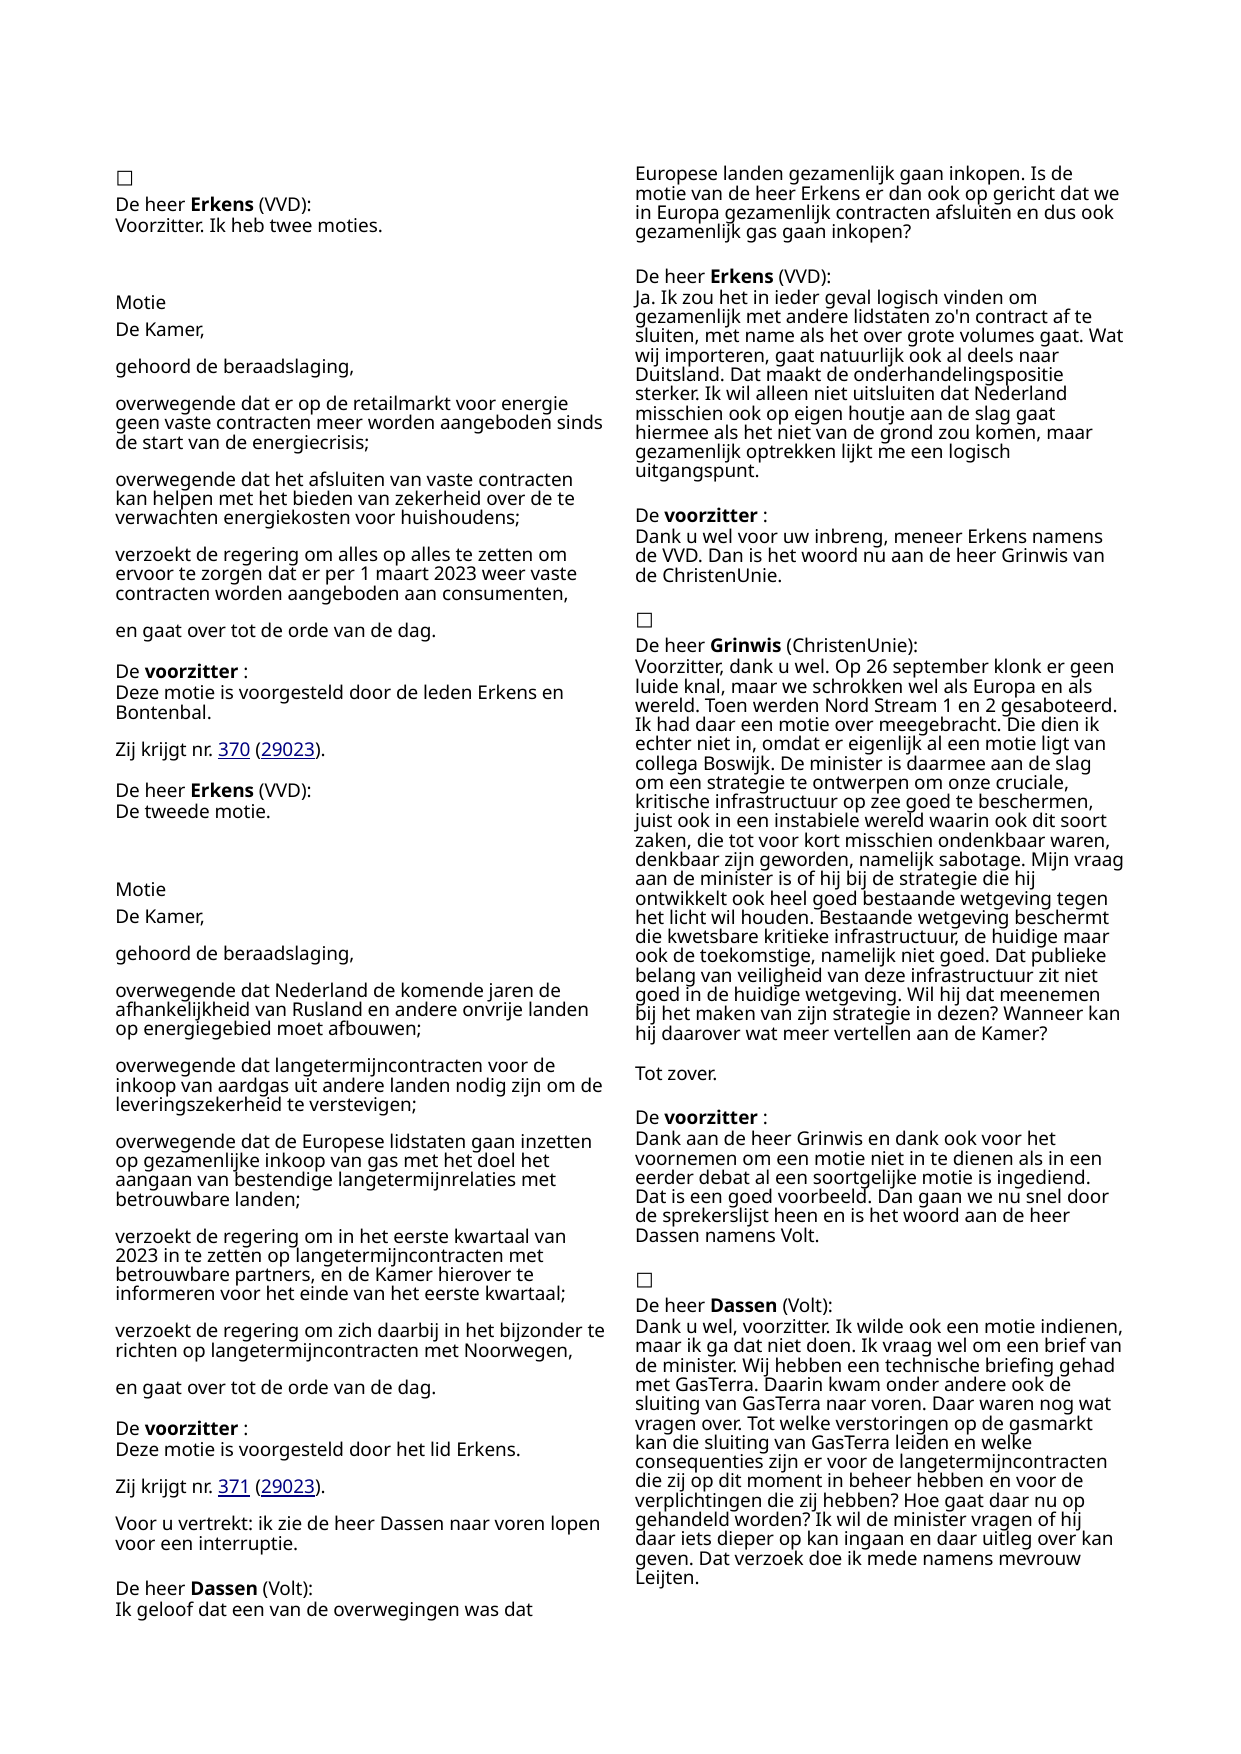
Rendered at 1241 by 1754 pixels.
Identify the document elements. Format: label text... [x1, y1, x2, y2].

text verzoekt de regering om in het eerste kwartaal van 2023 in te zetten op langetermijncontracten met betrouwbare partners, en de Kamer hierover te informeren voor het einde van het eerste kwartaal; [115, 1228, 605, 1305]
text ⬜ [115, 165, 605, 191]
text Voor u vertrekt: ik zie de heer Dassen naar voren lopen voor een interruptie. [115, 1515, 605, 1554]
text overwegende dat er op de retailmarkt voor energie geen vaste contracten meer worden aangeboden sinds de start van de energiecrisis; [115, 395, 605, 453]
text Motie [115, 876, 605, 902]
text Dank aan de heer Grinwis en dank ook voor het voornemen om een motie niet in te dienen als in een eerder debat al een soortgelijke motie is ingediend. Dat is een goed voorbeeld. Dan gaan we nu snel door de sprekerslijst heen en is het woord aan de heer Dassen namens Volt. [635, 1130, 1125, 1246]
text De heer Erkens (VVD): [115, 191, 605, 217]
text Motie [115, 289, 605, 315]
text De Kamer, [115, 321, 605, 340]
text Deze motie is voorgesteld door het lid Erkens. [115, 1441, 605, 1461]
text ⬜ [635, 607, 1125, 633]
text De heer Erkens (VVD): [115, 778, 605, 803]
text Voorzitter, dank u wel. Op 26 september klonk er geen luide knal, maar we schrokken wel als Europa en als wereld. Toen werden Nord Stream 1 en 2 gesaboteerd. Ik had daar een motie over meegebracht. Die dien ik echter niet in, omdat er eigenlijk al een motie ligt van collega Boswijk. De minister is daarmee aan de slag om een strategie te ontwerpen om onze cruciale, kritische infrastructuur op zee goed te beschermen, juist ook in een instabiele wereld waarin ook dit soort zaken, die tot voor kort misschien ondenkbaar waren, denkbaar zijn geworden, namelijk sabotage. Mijn vraag aan de minister is of hij bij de strategie die hij ontwikkelt ook heel goed bestaande wetgeving tegen het licht wil houden. Bestaande wetgeving beschermt die kwetsbare kritieke infrastructuur, de huidige maar ook de toekomstige, namelijk niet goed. Dat publieke belang van veiligheid van deze infrastructuur zit niet goed in de huidige wetgeving. Wil hij dat meenemen bij het maken van zijn strategie in dezen? Wanneer kan hij daarover wat meer vertellen aan de Kamer? [635, 658, 1125, 1044]
text De voorzitter : [115, 1416, 605, 1441]
text verzoekt de regering om alles op alles te zetten om ervoor te zorgen dat er per 1 maart 2023 weer vaste contracten worden aangeboden aan consumenten, [115, 546, 605, 604]
text en gaat over tot de orde van de dag. [115, 1379, 605, 1398]
text Tot zover. [635, 1064, 1125, 1084]
text De Kamer, [115, 908, 605, 927]
text De tweede motie. [115, 803, 605, 823]
text De heer Grinwis (ChristenUnie): [635, 633, 1125, 658]
text Ja. Ik zou het in ieder geval logisch vinden om gezamenlijk met andere lidstaten zo'n contract af te sluiten, met name als het over grote volumes gaat. Wat wij importeren, gaat natuurlijk ook al deels naar Duitsland. Dat maakt de onderhandelingspositie sterker. Ik wil alleen niet uitsluiten dat Nederland misschien ook op eigen houtje aan de slag gaat hiermee als het niet van de grond zou komen, maar gezamenlijk optrekken lijkt me een logisch uitgangspunt. [635, 289, 1125, 482]
text gehoord de beraadslaging, [115, 358, 605, 377]
text ⬜ [635, 1267, 1125, 1292]
text De voorzitter : [635, 502, 1125, 528]
text gehoord de beraadslaging, [115, 945, 605, 964]
text Dank u wel, voorzitter. Ik wilde ook een motie indienen, maar ik ga dat niet doen. Ik vraag wel om een brief van de minister. Wij hebben een technische briefing gehad met GasTerra. Daarin kwam onder andere ook de sluiting van GasTerra naar voren. Daar waren nog wat vragen over. Tot welke verstoringen op de gasmarkt kan die sluiting van GasTerra leiden en welke consequenties zijn er voor de langetermijncontracten die zij op dit moment in beheer hebben en voor de verplichtingen die zij hebben? Hoe gaat daar nu op gehandeld worden? Ik wil de minister vragen of hij daar iets dieper op kan ingaan en daar uitleg over kan geven. Dat verzoek doe ik mede namens mevrouw Leijten. [635, 1318, 1125, 1588]
text Dank u wel voor uw inbreng, meneer Erkens namens de VVD. Dan is het woord nu aan de heer Grinwis van de ChristenUnie. [635, 528, 1125, 586]
text verzoekt de regering om zich daarbij in het bijzonder te richten op langetermijncontracten met Noorwegen, [115, 1322, 605, 1361]
text De heer Dassen (Volt): [635, 1292, 1125, 1318]
text Voorzitter. Ik heb twee moties. [115, 217, 605, 236]
text Zij krijgt nr. 370 (29023). [115, 741, 605, 760]
text overwegende dat de Europese lidstaten gaan inzetten op gezamenlijke inkoop van gas met het doel het aangaan van bestendige langetermijnrelaties met betrouwbare landen; [115, 1133, 605, 1210]
text Europese landen gezamenlijk gaan inkopen. Is de motie van de heer Erkens er dan ook op gericht dat we in Europa gezamenlijk contracten afsluiten en dus ook gezamenlijk gas gaan inkopen? [635, 165, 1125, 242]
text overwegende dat het afsluiten van vaste contracten kan helpen met het bieden van zekerheid over de te verwachten energiekosten voor huishoudens; [115, 471, 605, 528]
text Zij krijgt nr. 371 (29023). [115, 1478, 605, 1498]
text overwegende dat langetermijncontracten voor de inkoop van aardgas uit andere landen nodig zijn om de leveringszekerheid te verstevigen; [115, 1057, 605, 1115]
text en gaat over tot de orde van de dag. [115, 622, 605, 641]
text Deze motie is voorgesteld door de leden Erkens en Bontenbal. [115, 684, 605, 723]
text De voorzitter : [635, 1104, 1125, 1130]
text overwegende dat Nederland de komende jaren de afhankelijkheid van Rusland en andere onvrije landen op energiegebied moet afbouwen; [115, 982, 605, 1039]
text De heer Dassen (Volt): [115, 1575, 605, 1601]
text De voorzitter : [115, 659, 605, 684]
text Ik geloof dat een van de overwegingen was dat [115, 1601, 605, 1620]
text De heer Erkens (VVD): [635, 263, 1125, 289]
